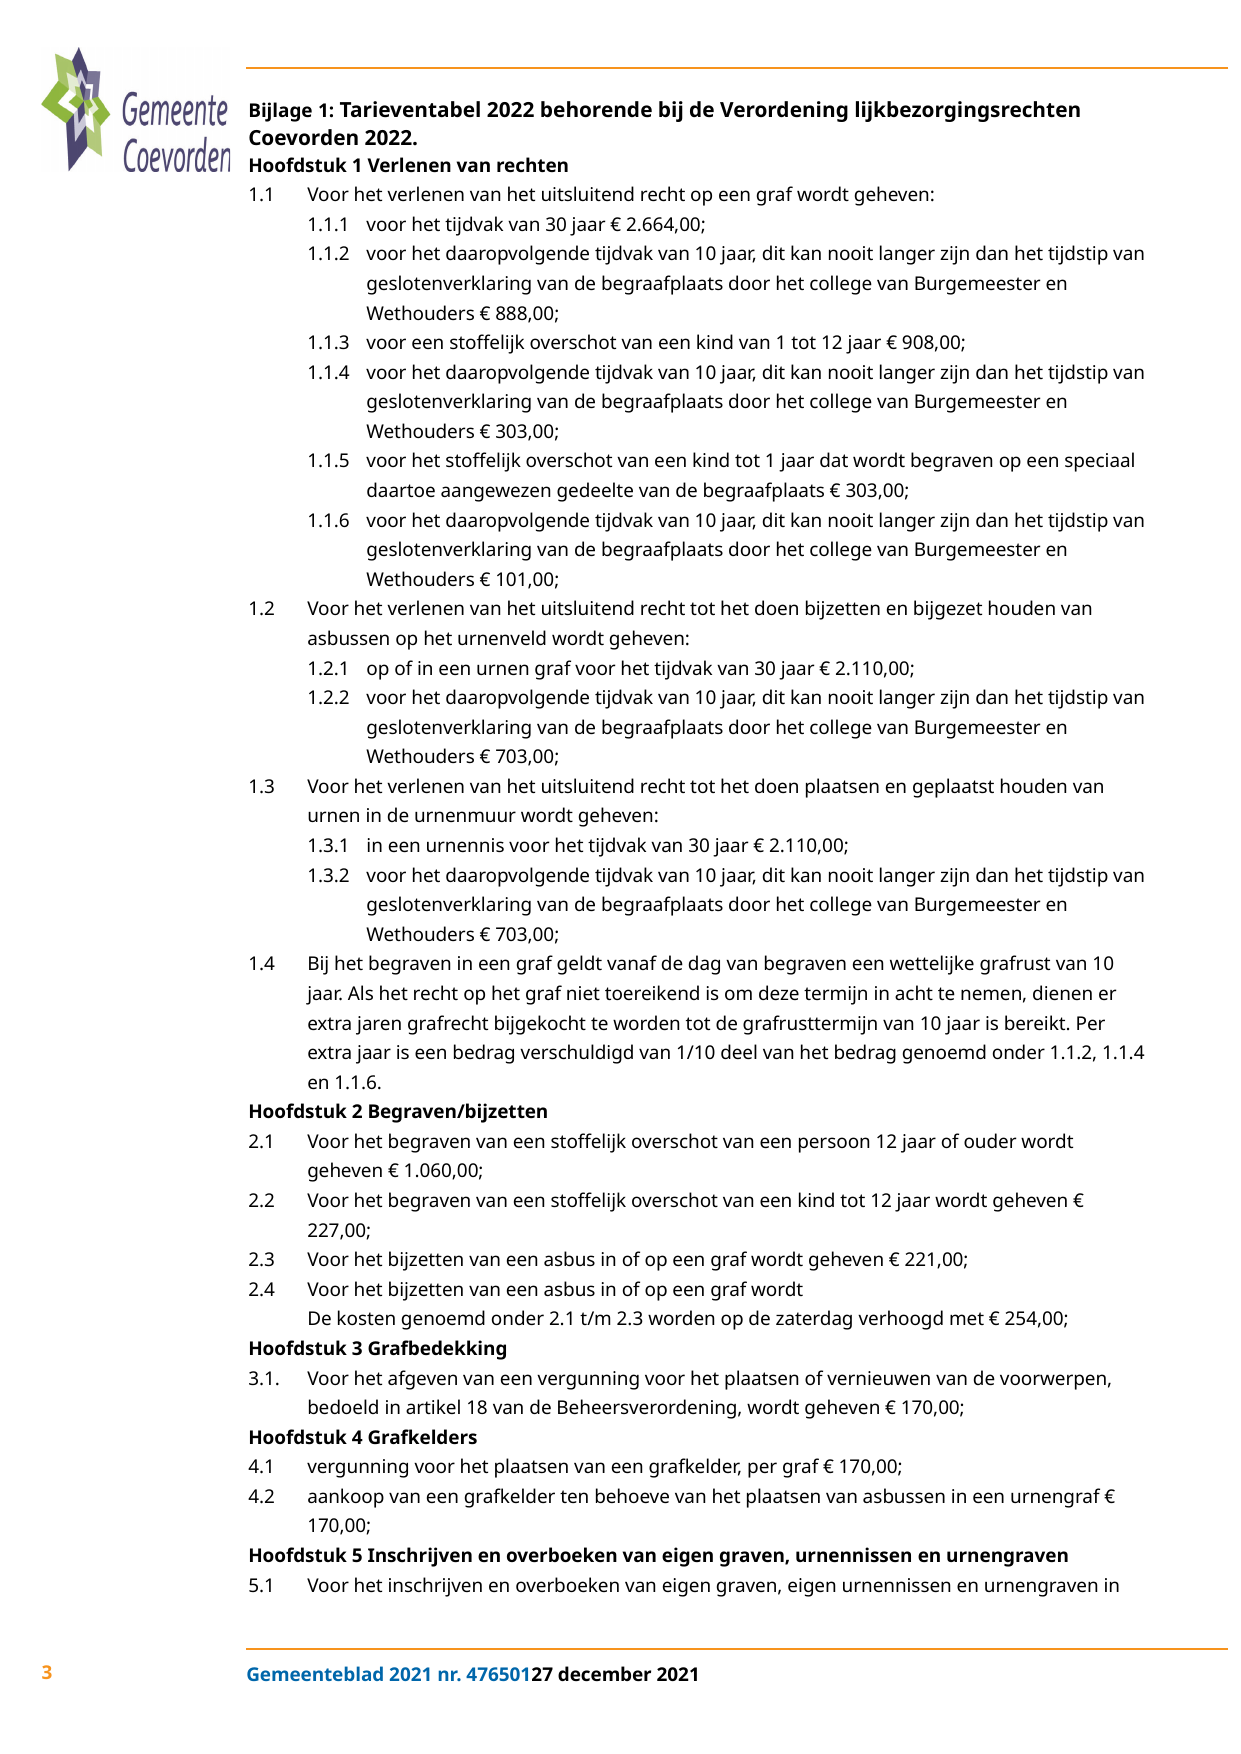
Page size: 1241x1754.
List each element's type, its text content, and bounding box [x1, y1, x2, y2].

list voor een stoffelijk overschot van een kind van 1 tot 12 jaar € 908,00; [307, 329, 1152, 355]
list Voor het bijzetten van een asbus in of op een graf wordt [248, 1276, 1152, 1302]
picture [41, 47, 231, 172]
list voor het daaropvolgende tijdvak van 10 jaar, dit kan nooit langer zijn dan het tijdstip van geslotenverklaring van de begraafplaats door het college van Burgemeester en Wethouders € 101,00; [307, 507, 1152, 592]
list voor het daaropvolgende tijdvak van 10 jaar, dit kan nooit langer zijn dan het tijdstip van geslotenverklaring van de begraafplaats door het college van Burgemeester en Wethouders € 703,00; [307, 862, 1152, 947]
list Bij het begraven in een graf geldt vanaf de dag van begraven een wettelijke grafrust van 10 jaar. Als het recht op het graf niet toereikend is om deze termijn in acht te nemen, dienen er extra jaren grafrecht bijgekocht te worden tot de grafrusttermijn van 10 jaar is bereikt. Per extra jaar is een bedrag verschuldigd van 1/10 deel van het bedrag genoemd onder 1.1.2, 1.1.4 en 1.1.6. [248, 951, 1152, 1094]
list voor het tijdvak van 30 jaar € 2.664,00; [307, 211, 1152, 237]
text Hoofdstuk 3 Grafbedekking [248, 1335, 1152, 1361]
list op of in een urnen graf voor het tijdvak van 30 jaar € 2.110,00; [307, 655, 1152, 680]
list Voor het begraven van een stoffelijk overschot van een persoon 12 jaar of ouder wordt geheven € 1.060,00; [248, 1128, 1152, 1183]
text Bijlage 1: Tarieventabel 2022 behorende bij de Verordening lijkbezorgingsrechten Coevorden 2022. [248, 95, 1152, 152]
list voor het daaropvolgende tijdvak van 10 jaar, dit kan nooit langer zijn dan het tijdstip van geslotenverklaring van de begraafplaats door het college van Burgemeester en Wethouders € 703,00; [307, 684, 1152, 769]
list De kosten genoemd onder 2.1 t/m 2.3 worden op de zaterdag verhoogd met € 254,00; [248, 1306, 1152, 1331]
list in een urnennis voor het tijdvak van 30 jaar € 2.110,00; [307, 832, 1152, 858]
list aankoop van een grafkelder ten behoeve van het plaatsen van asbussen in een urnengraf € 170,00; [248, 1483, 1152, 1538]
list Voor het verlenen van het uitsluitend recht tot het doen bijzetten en bijgezet houden van asbussen op het urnenveld wordt geheven: [248, 596, 1152, 651]
text Hoofdstuk 4 Grafkelders [248, 1424, 1152, 1449]
text Hoofdstuk 2 Begraven/bijzetten [248, 1098, 1152, 1124]
list vergunning voor het plaatsen van een grafkelder, per graf € 170,00; [248, 1453, 1152, 1479]
list Voor het verlenen van het uitsluitend recht op een graf wordt geheven: [248, 181, 1152, 207]
text Hoofdstuk 5 Inschrijven en overboeken van eigen graven, urnennissen en urnengraven [248, 1542, 1152, 1568]
list Voor het begraven van een stoffelijk overschot van een kind tot 12 jaar wordt geheven € 227,00; [248, 1187, 1152, 1242]
list voor het stoffelijk overschot van een kind tot 1 jaar dat wordt begraven op een speciaal daartoe aangewezen gedeelte van de begraafplaats € 303,00; [307, 448, 1152, 503]
list Voor het bijzetten van een asbus in of op een graf wordt geheven € 221,00; [248, 1246, 1152, 1272]
list Voor het afgeven van een vergunning voor het plaatsen of vernieuwen van de voorwerpen, bedoeld in artikel 18 van de Beheersverordening, wordt geheven € 170,00; [248, 1365, 1152, 1420]
list Voor het inschrijven en overboeken van eigen graven, eigen urnennissen en urnengraven in [248, 1572, 1152, 1597]
list voor het daaropvolgende tijdvak van 10 jaar, dit kan nooit langer zijn dan het tijdstip van geslotenverklaring van de begraafplaats door het college van Burgemeester en Wethouders € 888,00; [307, 241, 1152, 325]
list voor het daaropvolgende tijdvak van 10 jaar, dit kan nooit langer zijn dan het tijdstip van geslotenverklaring van de begraafplaats door het college van Burgemeester en Wethouders € 303,00; [307, 359, 1152, 444]
text Hoofdstuk 1 Verlenen van rechten [248, 152, 1152, 177]
list Voor het verlenen van het uitsluitend recht tot het doen plaatsen en geplaatst houden van urnen in de urnenmuur wordt geheven: [248, 773, 1152, 828]
